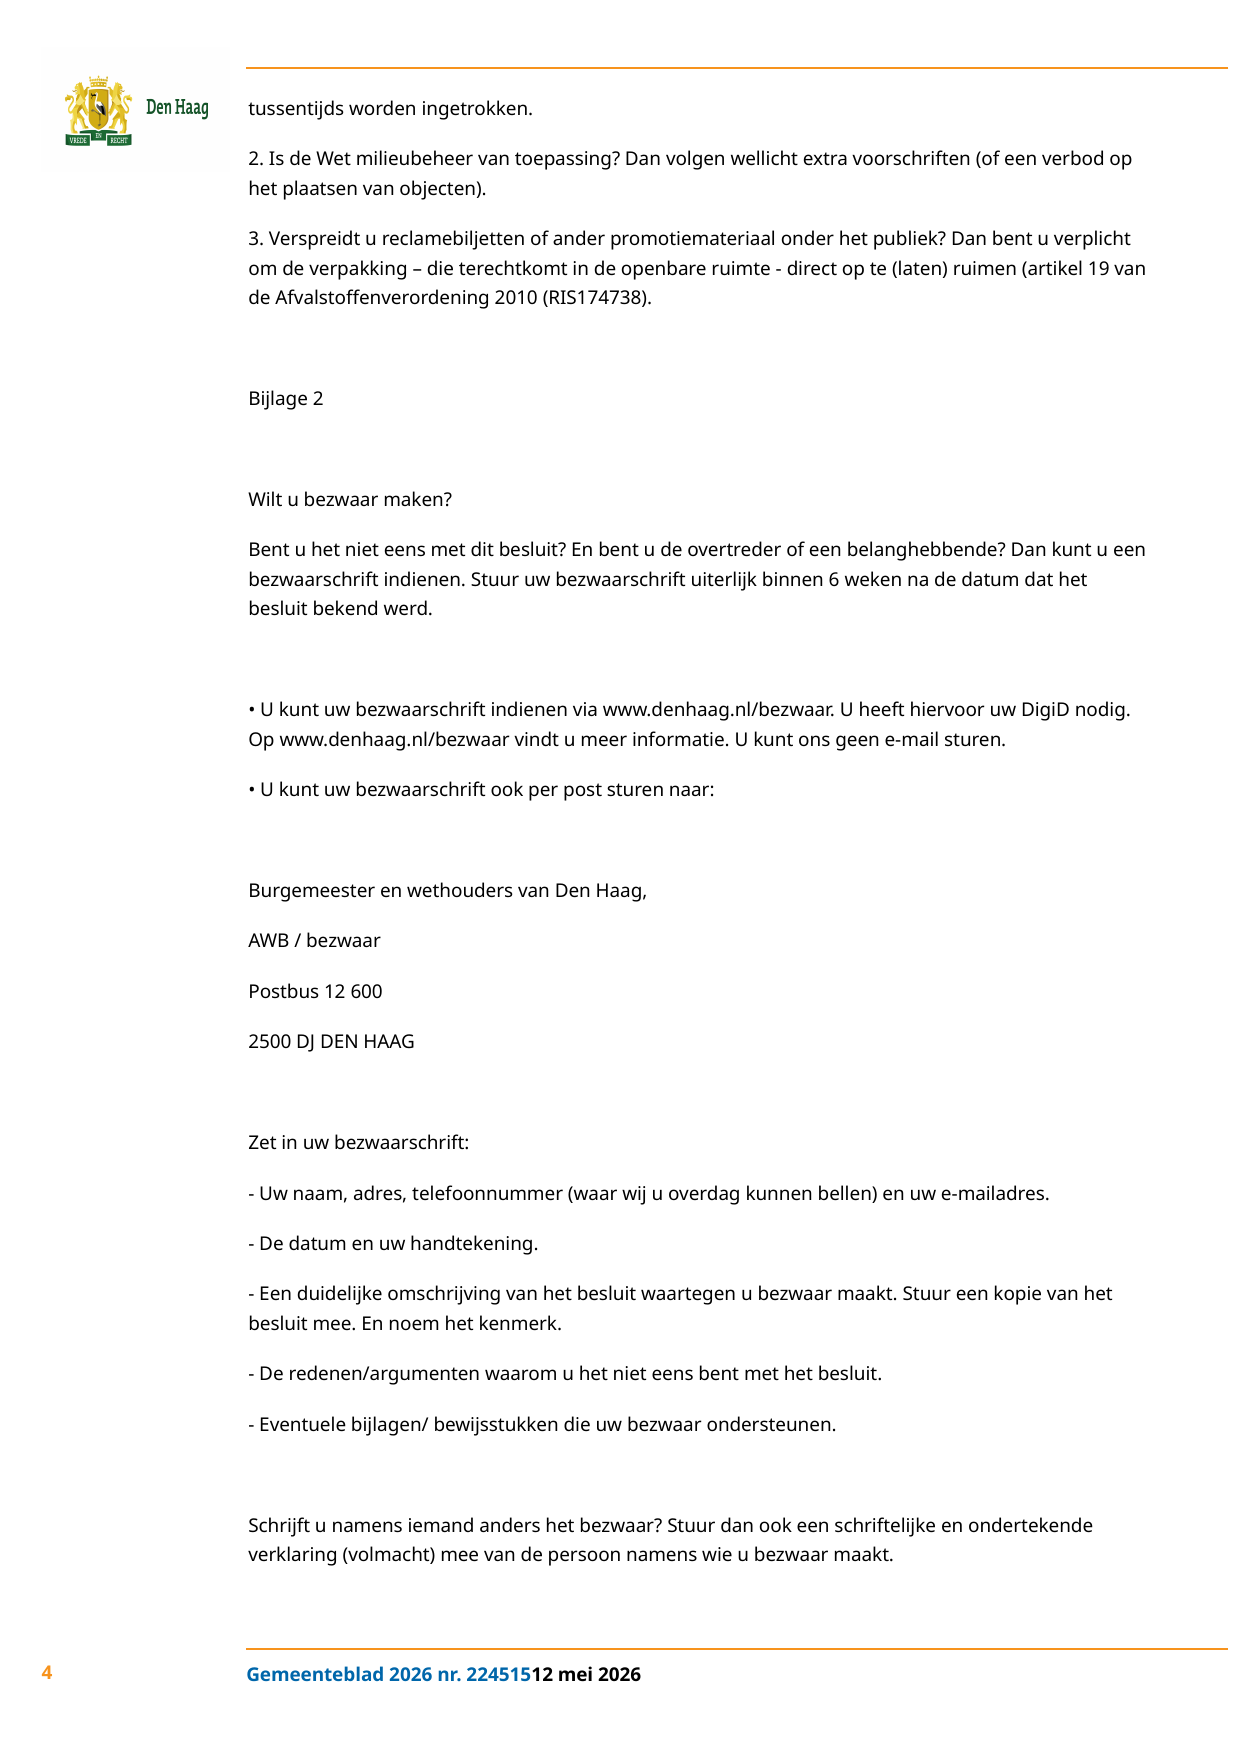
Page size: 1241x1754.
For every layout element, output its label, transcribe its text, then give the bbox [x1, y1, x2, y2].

text - De datum en uw handtekening. [248, 1230, 1152, 1256]
text Schrijft u namens iemand anders het bezwaar? Stuur dan ook een schriftelijke en ondertekende verklaring (volmacht) mee van de persoon namens wie u bezwaar maakt. [248, 1512, 1152, 1567]
text Postbus 12 600 [248, 978, 1152, 1004]
text - De redenen/argumenten waarom u het niet eens bent met het besluit. [248, 1361, 1152, 1386]
picture [41, 47, 231, 172]
text • U kunt uw bezwaarschrift indienen via www.denhaag.nl/bezwaar. U heeft hiervoor uw DigiD nodig. Op www.denhaag.nl/bezwaar vindt u meer informatie. U kunt ons geen e-mail sturen. [248, 696, 1152, 752]
text 3. Verspreidt u reclamebiljetten of ander promotiemateriaal onder het publiek? Dan bent u verplicht om de verpakking – die terechtkomt in de openbare ruimte - direct op te (laten) ruimen (artikel 19 van de Afvalstoffenverordening 2010 (RIS174738). [248, 225, 1152, 310]
text Bijlage 2 [248, 385, 1152, 411]
text 2. Is de Wet milieubeheer van toepassing? Dan volgen wellicht extra voorschriften (of een verbod op het plaatsen van objecten). [248, 145, 1152, 201]
text tussentijds worden ingetrokken. [248, 95, 1152, 121]
text - Uw naam, adres, telefoonnummer (waar wij u overdag kunnen bellen) en uw e-mailadres. [248, 1180, 1152, 1206]
text - Eventuele bijlagen/ bewijsstukken die uw bezwaar ondersteunen. [248, 1411, 1152, 1437]
text - Een duidelijke omschrijving van het besluit waartegen u bezwaar maakt. Stuur een kopie van het besluit mee. En noem het kenmerk. [248, 1281, 1152, 1336]
text Burgemeester en wethouders van Den Haag, [248, 877, 1152, 903]
text • U kunt uw bezwaarschrift ook per post sturen naar: [248, 776, 1152, 802]
text AWB / bezwaar [248, 928, 1152, 953]
text Wilt u bezwaar maken? [248, 486, 1152, 512]
text 2500 DJ DEN HAAG [248, 1028, 1152, 1054]
text Zet in uw bezwaarschrift: [248, 1129, 1152, 1155]
text Bent u het niet eens met dit besluit? En bent u de overtreder of een belanghebbende? Dan kunt u een bezwaarschrift indienen. Stuur uw bezwaarschrift uiterlijk binnen 6 weken na de datum dat het besluit bekend werd. [248, 536, 1152, 621]
